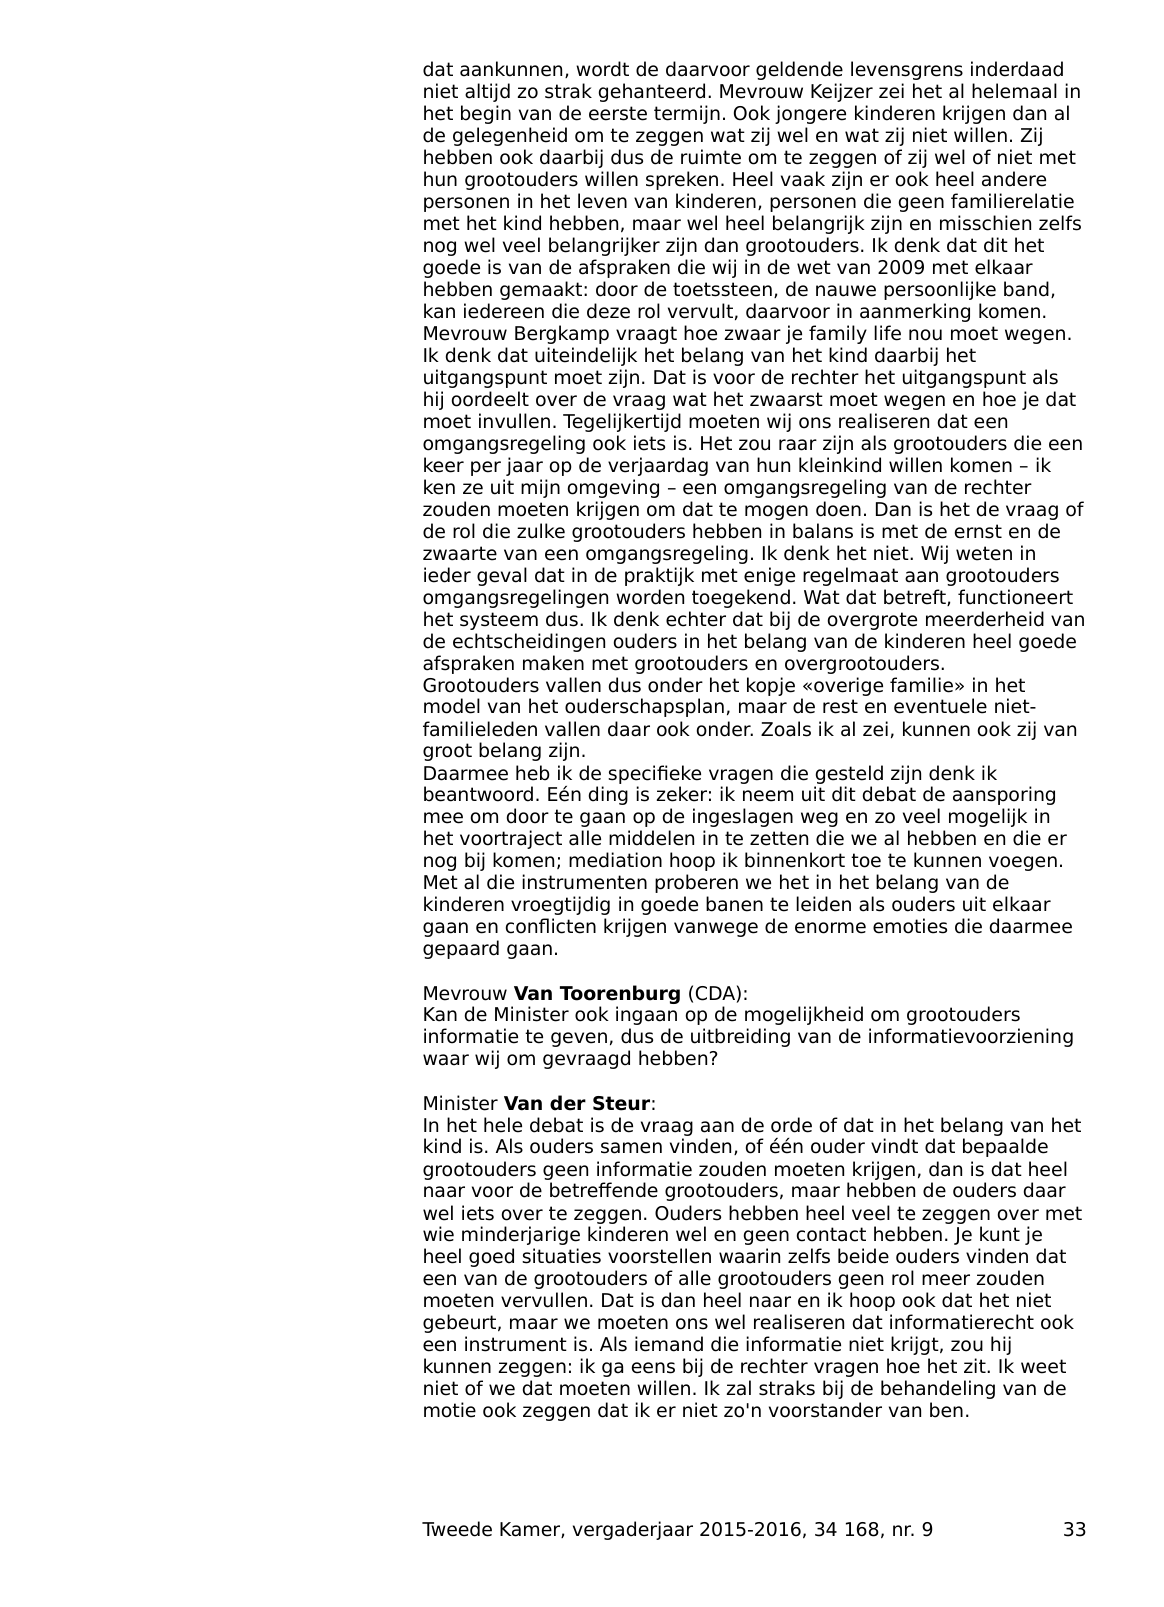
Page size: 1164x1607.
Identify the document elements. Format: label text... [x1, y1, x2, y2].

text Grootouders vallen dus onder het kopje «overige familie» in het model van het ouderschapsplan, maar de rest en eventuele niet-familieleden vallen daar ook onder. Zoals ik al zei, kunnen ook zij van groot belang zijn. [422, 674, 1087, 762]
text In het hele debat is de vraag aan de orde of dat in het belang van het kind is. Als ouders samen vinden, of één ouder vindt dat bepaalde grootouders geen informatie zouden moeten krijgen, dan is dat heel naar voor de betreffende grootouders, maar hebben de ouders daar wel iets over te zeggen. Ouders hebben heel veel te zeggen over met wie minderjarige kinderen wel en geen contact hebben. Je kunt je heel goed situaties voorstellen waarin zelfs beide ouders vinden dat een van de grootouders of alle grootouders geen rol meer zouden moeten vervullen. Dat is dan heel naar en ik hoop ook dat het niet gebeurt, maar we moeten ons wel realiseren dat informatierecht ook een instrument is. Als iemand die informatie niet krijgt, zou hij kunnen zeggen: ik ga eens bij de rechter vragen hoe het zit. Ik weet niet of we dat moeten willen. Ik zal straks bij de behandeling van de motie ook zeggen dat ik er niet zo'n voorstander van ben. [422, 1114, 1087, 1422]
text dat aankunnen, wordt de daarvoor geldende levensgrens inderdaad niet altijd zo strak gehanteerd. Mevrouw Keijzer zei het al helemaal in het begin van de eerste termijn. Ook jongere kinderen krijgen dan al de gelegenheid om te zeggen wat zij wel en wat zij niet willen. Zij hebben ook daarbij dus de ruimte om te zeggen of zij wel of niet met hun grootouders willen spreken. Heel vaak zijn er ook heel andere personen in het leven van kinderen, personen die geen familierelatie met het kind hebben, maar wel heel belangrijk zijn en misschien zelfs nog wel veel belangrijker zijn dan grootouders. Ik denk dat dit het goede is van de afspraken die wij in de wet van 2009 met elkaar hebben gemaakt: door de toetssteen, de nauwe persoonlijke band, kan iedereen die deze rol vervult, daarvoor in aanmerking komen. [422, 59, 1087, 323]
text Minister Van der Steur: [422, 1092, 1087, 1114]
text Kan de Minister ook ingaan op de mogelijkheid om grootouders informatie te geven, dus de uitbreiding van de informatievoorziening waar wij om gevraagd hebben? [422, 1004, 1087, 1070]
text Mevrouw Van Toorenburg (CDA): [422, 982, 1087, 1004]
text Daarmee heb ik de specifieke vragen die gesteld zijn denk ik beantwoord. Eén ding is zeker: ik neem uit dit debat de aansporing mee om door te gaan op de ingeslagen weg en zo veel mogelijk in het voortraject alle middelen in te zetten die we al hebben en die er nog bij komen; mediation hoop ik binnenkort toe te kunnen voegen. Met al die instrumenten proberen we het in het belang van de kinderen vroegtijdig in goede banen te leiden als ouders uit elkaar gaan en conflicten krijgen vanwege de enorme emoties die daarmee gepaard gaan. [422, 762, 1087, 960]
text Mevrouw Bergkamp vraagt hoe zwaar je family life nou moet wegen. Ik denk dat uiteindelijk het belang van het kind daarbij het uitgangspunt moet zijn. Dat is voor de rechter het uitgangspunt als hij oordeelt over de vraag wat het zwaarst moet wegen en hoe je dat moet invullen. Tegelijkertijd moeten wij ons realiseren dat een omgangsregeling ook iets is. Het zou raar zijn als grootouders die een keer per jaar op de verjaardag van hun kleinkind willen komen – ik ken ze uit mijn omgeving – een omgangsregeling van de rechter zouden moeten krijgen om dat te mogen doen. Dan is het de vraag of de rol die zulke grootouders hebben in balans is met de ernst en de zwaarte van een omgangsregeling. Ik denk het niet. Wij weten in ieder geval dat in de praktijk met enige regelmaat aan grootouders omgangsregelingen worden toegekend. Wat dat betreft, functioneert het systeem dus. Ik denk echter dat bij de overgrote meerderheid van de echtscheidingen ouders in het belang van de kinderen heel goede afspraken maken met grootouders en overgrootouders. [422, 323, 1087, 674]
